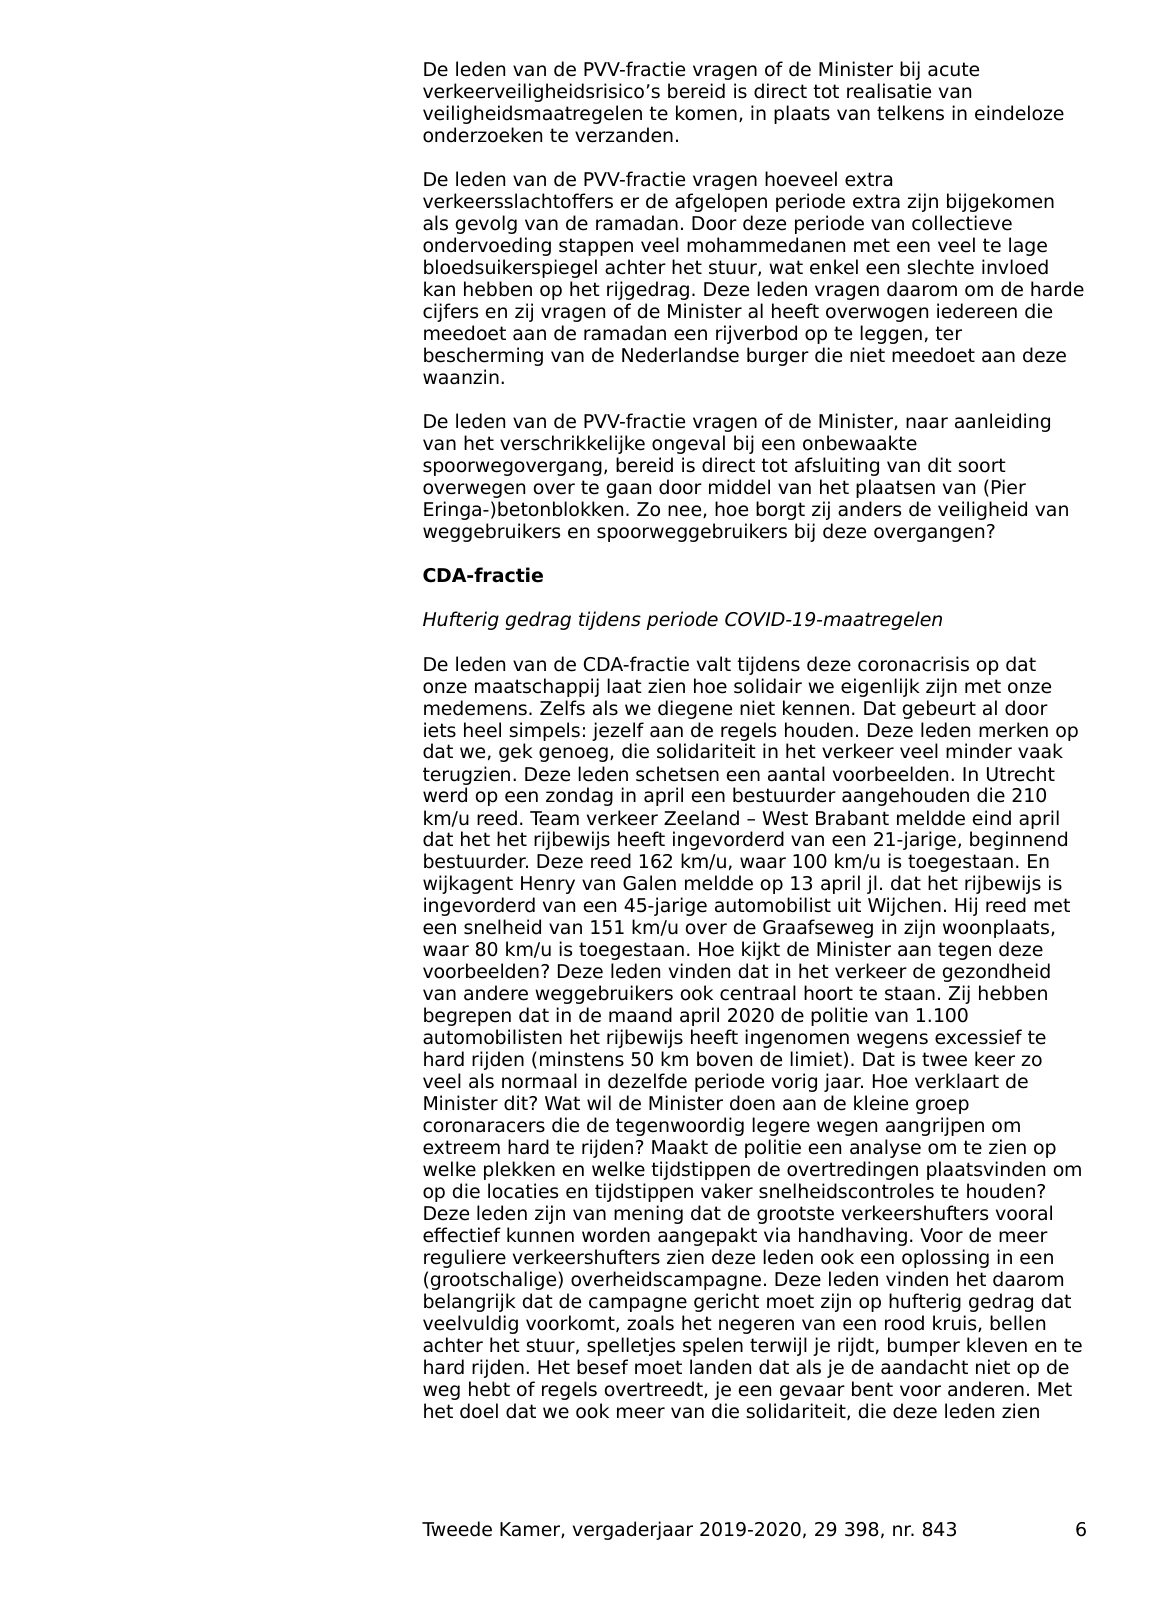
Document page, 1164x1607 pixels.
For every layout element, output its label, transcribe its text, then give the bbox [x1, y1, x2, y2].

text De leden van de PVV-fractie vragen of de Minister, naar aanleiding van het verschrikkelijke ongeval bij een onbewaakte spoorwegovergang, bereid is direct tot afsluiting van dit soort overwegen over te gaan door middel van het plaatsen van (Pier Eringa-)betonblokken. Zo nee, hoe borgt zij anders de veiligheid van weggebruikers en spoorweggebruikers bij deze overgangen? [422, 411, 1087, 543]
text De leden van de PVV-fractie vragen of de Minister bij acute verkeerveiligheidsrisico’s bereid is direct tot realisatie van veiligheidsmaatregelen te komen, in plaats van telkens in eindeloze onderzoeken te verzanden. [422, 59, 1087, 147]
text De leden van de PVV-fractie vragen hoeveel extra verkeersslachtoffers er de afgelopen periode extra zijn bijgekomen als gevolg van de ramadan. Door deze periode van collectieve ondervoeding stappen veel mohammedanen met een veel te lage bloedsuikerspiegel achter het stuur, wat enkel een slechte invloed kan hebben op het rijgedrag. Deze leden vragen daarom om de harde cijfers en zij vragen of de Minister al heeft overwogen iedereen die meedoet aan de ramadan een rijverbod op te leggen, ter bescherming van de Nederlandse burger die niet meedoet aan deze waanzin. [422, 169, 1087, 389]
subtitle Hufterig gedrag tijdens periode COVID-19-maatregelen [422, 609, 1087, 631]
subtitle CDA-fractie [422, 565, 1087, 587]
text De leden van de CDA-fractie valt tijdens deze coronacrisis op dat onze maatschappij laat zien hoe solidair we eigenlijk zijn met onze medemens. Zelfs als we diegene niet kennen. Dat gebeurt al door iets heel simpels: jezelf aan de regels houden. Deze leden merken op dat we, gek genoeg, die solidariteit in het verkeer veel minder vaak terugzien. Deze leden schetsen een aantal voorbeelden. In Utrecht werd op een zondag in april een bestuurder aangehouden die 210 km/u reed. Team verkeer Zeeland – West Brabant meldde eind april dat het het rijbewijs heeft ingevorderd van een 21-jarige, beginnend bestuurder. Deze reed 162 km/u, waar 100 km/u is toegestaan. En wijkagent Henry van Galen meldde op 13 april jl. dat het rijbewijs is ingevorderd van een 45-jarige automobilist uit Wijchen. Hij reed met een snelheid van 151 km/u over de Graafseweg in zijn woonplaats, waar 80 km/u is toegestaan. Hoe kijkt de Minister aan tegen deze voorbeelden? Deze leden vinden dat in het verkeer de gezondheid van andere weggebruikers ook centraal hoort te staan. Zij hebben begrepen dat in de maand april 2020 de politie van 1.100 automobilisten het rijbewijs heeft ingenomen wegens excessief te hard rijden (minstens 50 km boven de limiet). Dat is twee keer zo veel als normaal in dezelfde periode vorig jaar. Hoe verklaart de Minister dit? Wat wil de Minister doen aan de kleine groep coronaracers die de tegenwoordig legere wegen aangrijpen om extreem hard te rijden? Maakt de politie een analyse om te zien op welke plekken en welke tijdstippen de overtredingen plaatsvinden om op die locaties en tijdstippen vaker snelheidscontroles te houden? Deze leden zijn van mening dat de grootste verkeershufters vooral effectief kunnen worden aangepakt via handhaving. Voor de meer reguliere verkeershufters zien deze leden ook een oplossing in een (grootschalige) overheidscampagne. Deze leden vinden het daarom belangrijk dat de campagne gericht moet zijn op hufterig gedrag dat veelvuldig voorkomt, zoals het negeren van een rood kruis, bellen achter het stuur, spelletjes spelen terwijl je rijdt, bumper kleven en te hard rijden. Het besef moet landen dat als je de aandacht niet op de weg hebt of regels overtreedt, je een gevaar bent voor anderen. Met het doel dat we ook meer van die solidariteit, die deze leden zien [422, 653, 1087, 1423]
